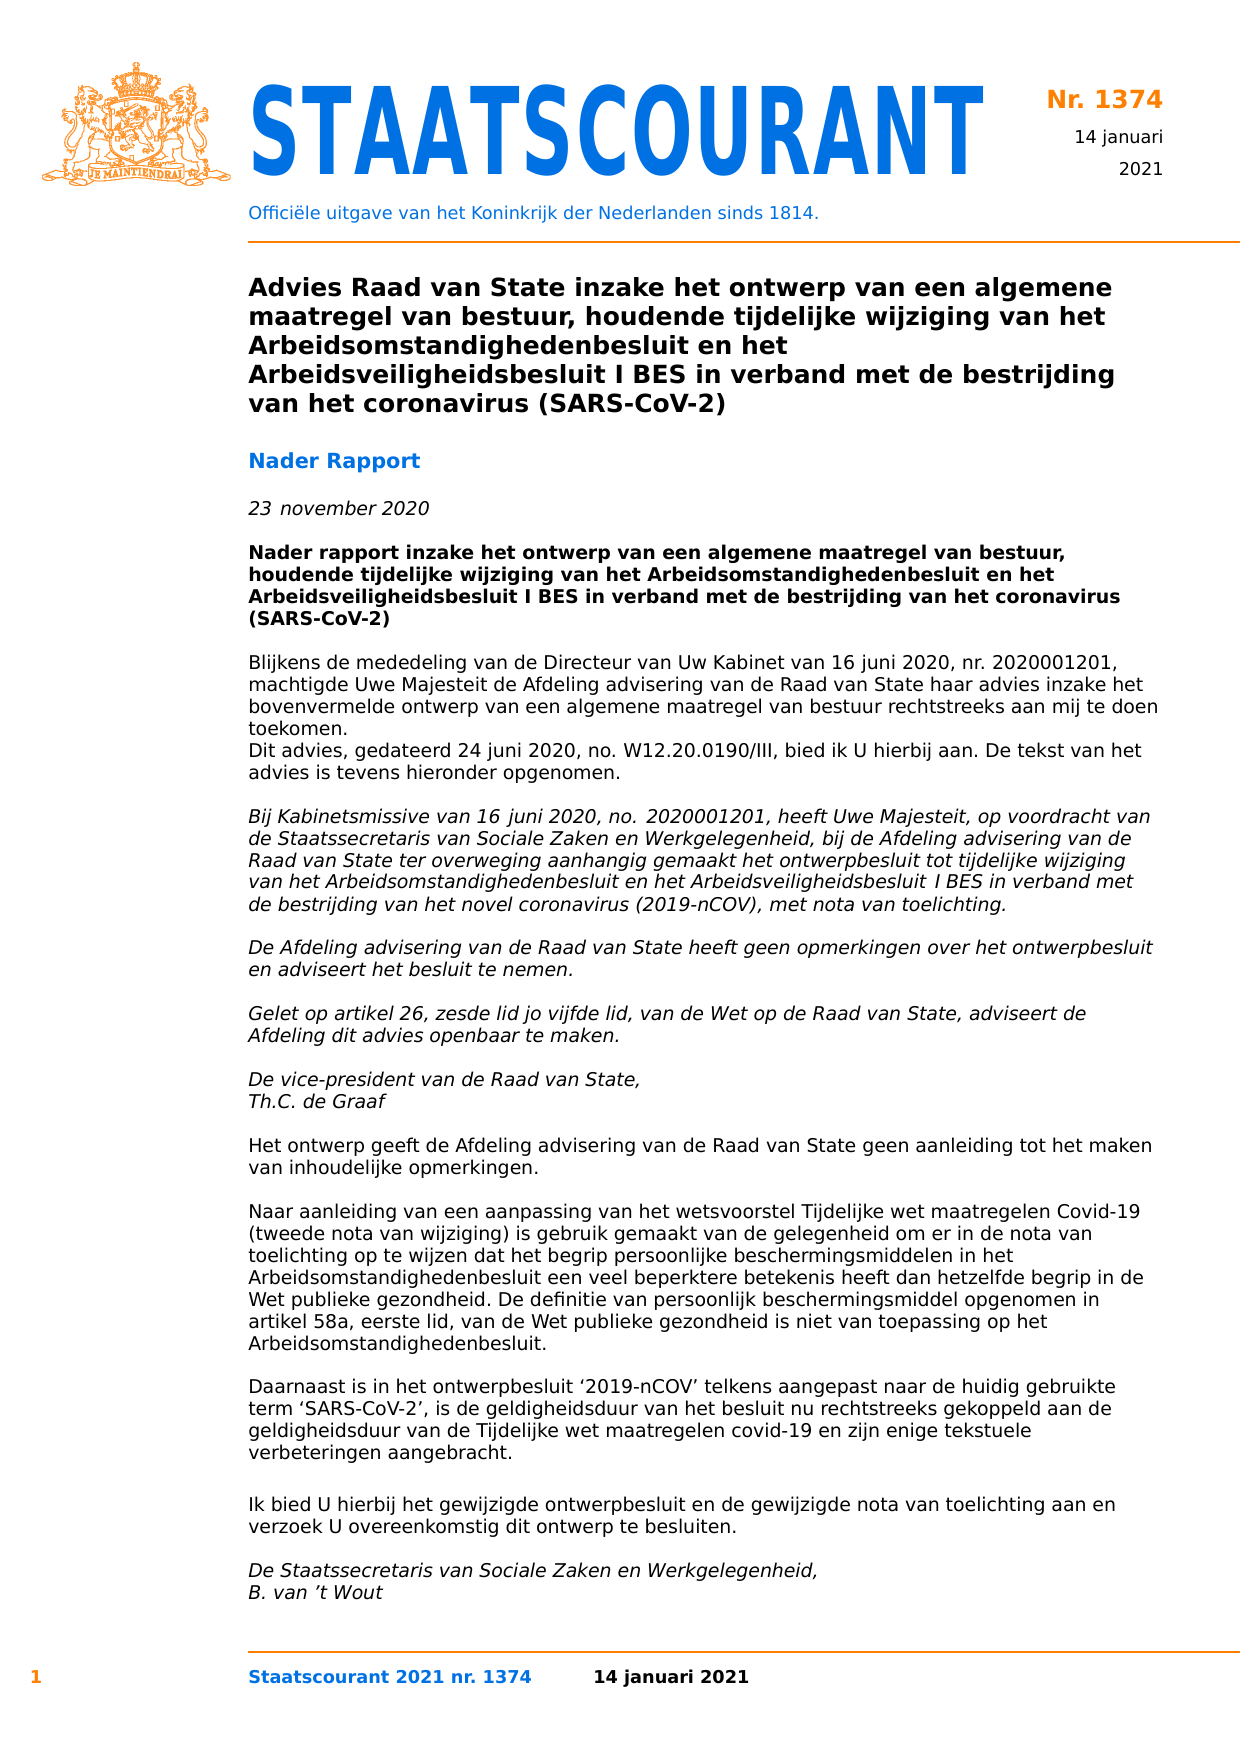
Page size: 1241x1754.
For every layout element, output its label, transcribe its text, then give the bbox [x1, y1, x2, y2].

table_cell 14 januari [998, 121, 1240, 153]
text Dit advies, gedateerd 24 juni 2020, no. W12.20.0190/III, bied ik U hierbij aan. De tekst van het advies is tevens hieronder opgenomen. [248, 740, 1163, 784]
text 23 november 2020 [248, 498, 1163, 520]
text Th.C. de Graaf [248, 1091, 1163, 1113]
text Naar aanleiding van een aanpassing van het wetsvoorstel Tijdelijke wet maatregelen Covid-19 (tweede nota van wijziging) is gebruik gemaakt van de gelegenheid om er in de nota van toelichting op te wijzen dat het begrip persoonlijke beschermingsmiddelen in het Arbeidsomstandighedenbesluit een veel beperktere betekenis heeft dan hetzelfde begrip in de Wet publieke gezondheid. De definitie van persoonlijk beschermingsmiddel opgenomen in artikel 58a, eerste lid, van de Wet publieke gezondheid is niet van toepassing op het Arbeidsomstandighedenbesluit. [248, 1201, 1163, 1354]
subtitle Nader Rapport [248, 449, 1163, 473]
subtitle Advies Raad van State inzake het ontwerp van een algemene maatregel van bestuur, houdende tijdelijke wijziging van het Arbeidsomstandighedenbesluit en het Arbeidsveiligheidsbesluit I BES in verband met de bestrijding van het coronavirus (SARS-CoV-2) [248, 273, 1163, 419]
table_header Nr. 1374 [998, 62, 1240, 121]
text De Staatssecretaris van Sociale Zaken en Werkgelegenheid, B. van ’t Wout [248, 1560, 1163, 1604]
text Het ontwerp geeft de Afdeling advisering van de Raad van State geen aanleiding tot het maken van inhoudelijke opmerkingen. [248, 1135, 1163, 1179]
picture [41, 62, 231, 186]
table_cell 2021 [998, 153, 1240, 203]
text Nader rapport inzake het ontwerp van een algemene maatregel van bestuur, houdende tijdelijke wijziging van het Arbeidsomstandighedenbesluit en het Arbeidsveiligheidsbesluit I BES in verband met de bestrijding van het coronavirus (SARS-CoV-2) [248, 542, 1163, 630]
text Daarnaast is in het ontwerpbesluit ‘2019-nCOV’ telkens aangepast naar de huidig gebruikte term ‘SARS-CoV-2’, is de geldigheidsduur van het besluit nu rechtstreeks gekoppeld aan de geldigheidsduur van de Tijdelijke wet maatregelen covid-19 en zijn enige tekstuele verbeteringen aangebracht. [248, 1376, 1163, 1464]
text Ik bied U hierbij het gewijzigde ontwerpbesluit en de gewijzigde nota van toelichting aan en verzoek U overeenkomstig dit ontwerp te besluiten. [248, 1494, 1163, 1538]
text De Afdeling advisering van de Raad van State heeft geen opmerkingen over het ontwerpbesluit en adviseert het besluit te nemen. [248, 937, 1163, 981]
text Blijkens de mededeling van de Directeur van Uw Kabinet van 16 juni 2020, nr. 2020001201, machtigde Uwe Majesteit de Afdeling advisering van de Raad van State haar advies inzake het bovenvermelde ontwerp van een algemene maatregel van bestuur rechtstreeks aan mij te doen toekomen. [248, 652, 1163, 740]
table_header [25, 62, 248, 241]
text Bij Kabinetsmissive van 16 juni 2020, no. 2020001201, heeft Uwe Majesteit, op voordracht van de Staatssecretaris van Sociale Zaken en Werkgelegenheid, bij de Afdeling advisering van de Raad van State ter overweging aanhangig gemaakt het ontwerpbesluit tot tijdelijke wijziging van het Arbeidsomstandighedenbesluit en het Arbeidsveiligheidsbesluit I BES in verband met de bestrijding van het novel coronavirus (2019-nCOV), met nota van toelichting. [248, 806, 1163, 915]
text De vice-president van de Raad van State, [248, 1069, 1163, 1091]
table_cell Officiële uitgave van het Koninkrijk der Nederlanden sinds 1814. [248, 203, 1240, 241]
text Gelet op artikel 26, zesde lid jo vijfde lid, van de Wet op de Raad van State, adviseert de Afdeling dit advies openbaar te maken. [248, 1003, 1163, 1047]
table_header STAATSCOURANT [248, 62, 998, 203]
